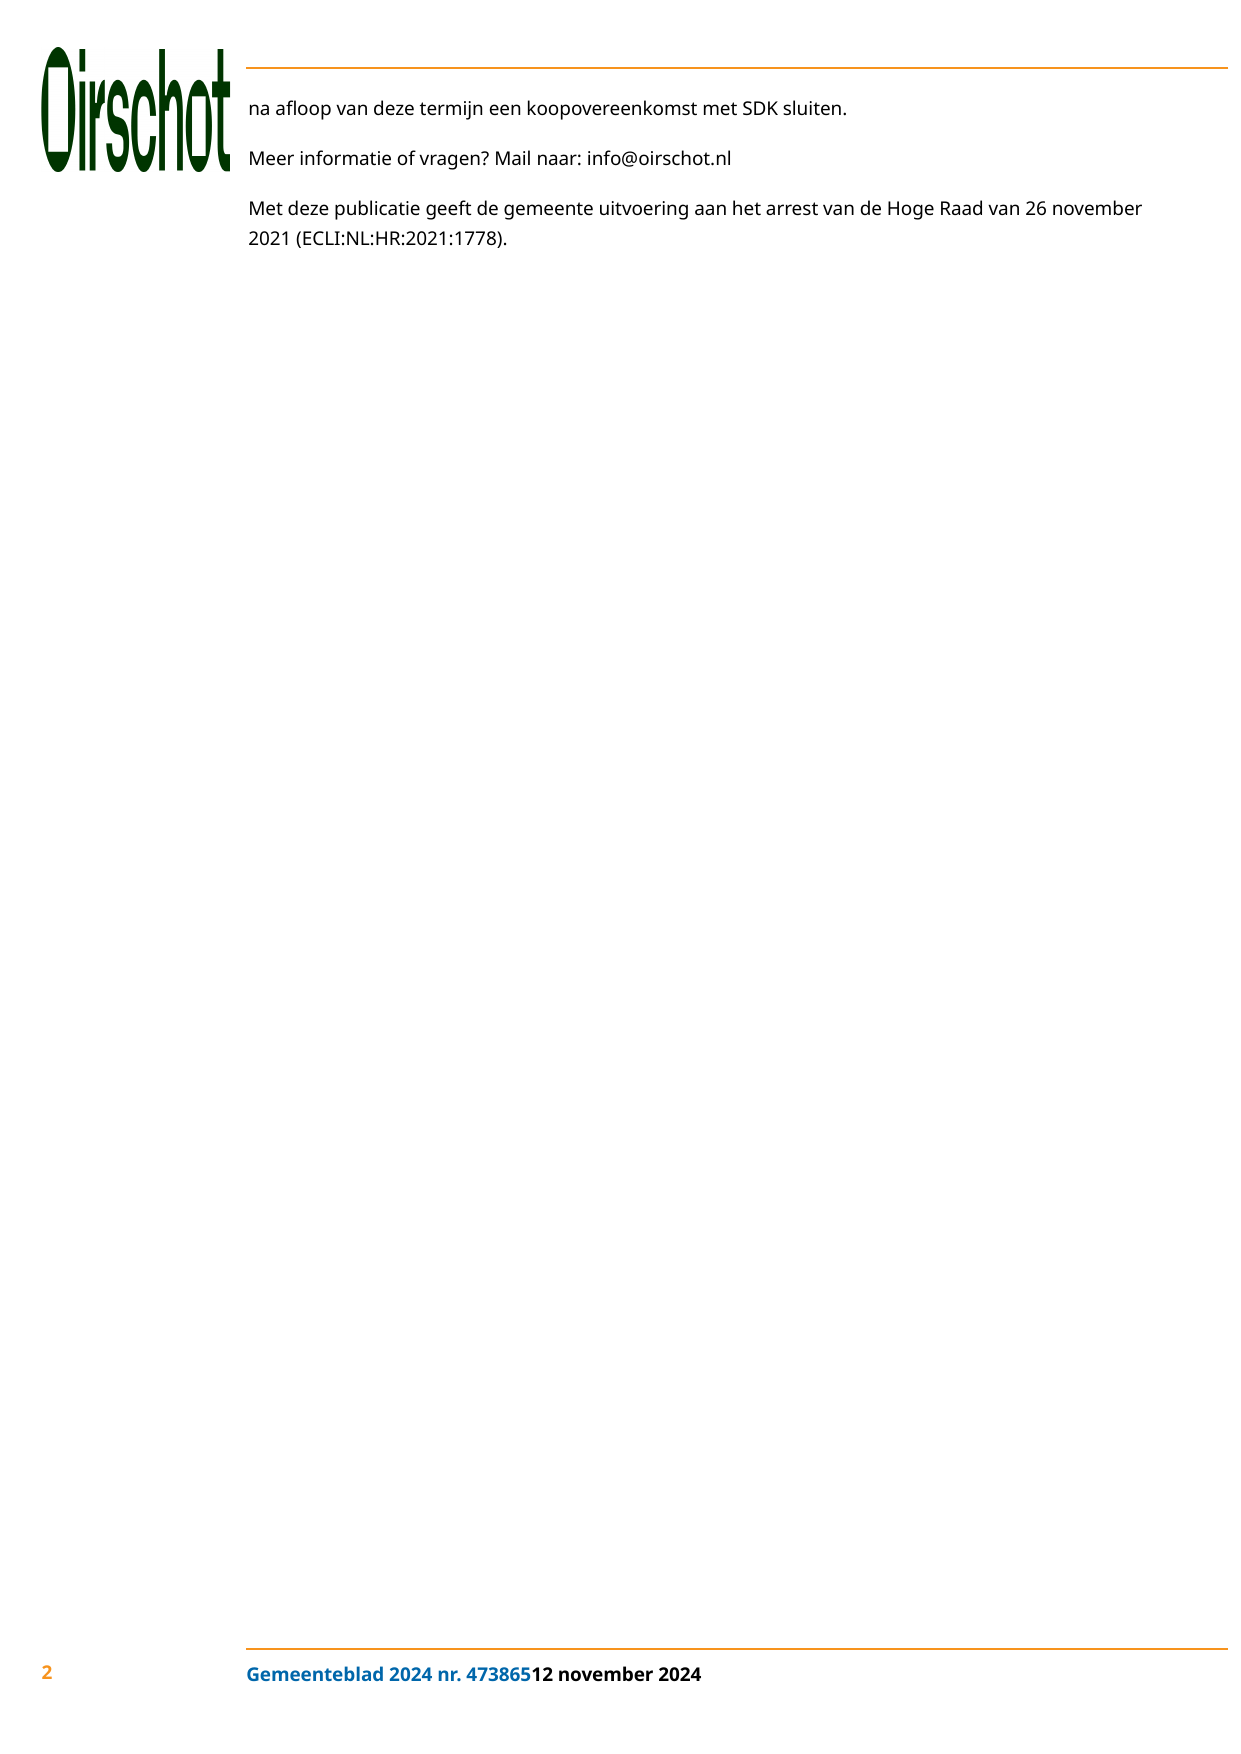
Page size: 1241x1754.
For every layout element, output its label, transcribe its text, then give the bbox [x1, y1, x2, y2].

picture [41, 47, 231, 172]
text Meer informatie of vragen? Mail naar: info@oirschot.nl [248, 145, 1152, 171]
text Met deze publicatie geeft de gemeente uitvoering aan het arrest van de Hoge Raad van 26 november 2021 (ECLI:NL:HR:2021:1778). [248, 196, 1152, 251]
text na afloop van deze termijn een koopovereenkomst met SDK sluiten. [248, 95, 1152, 121]
